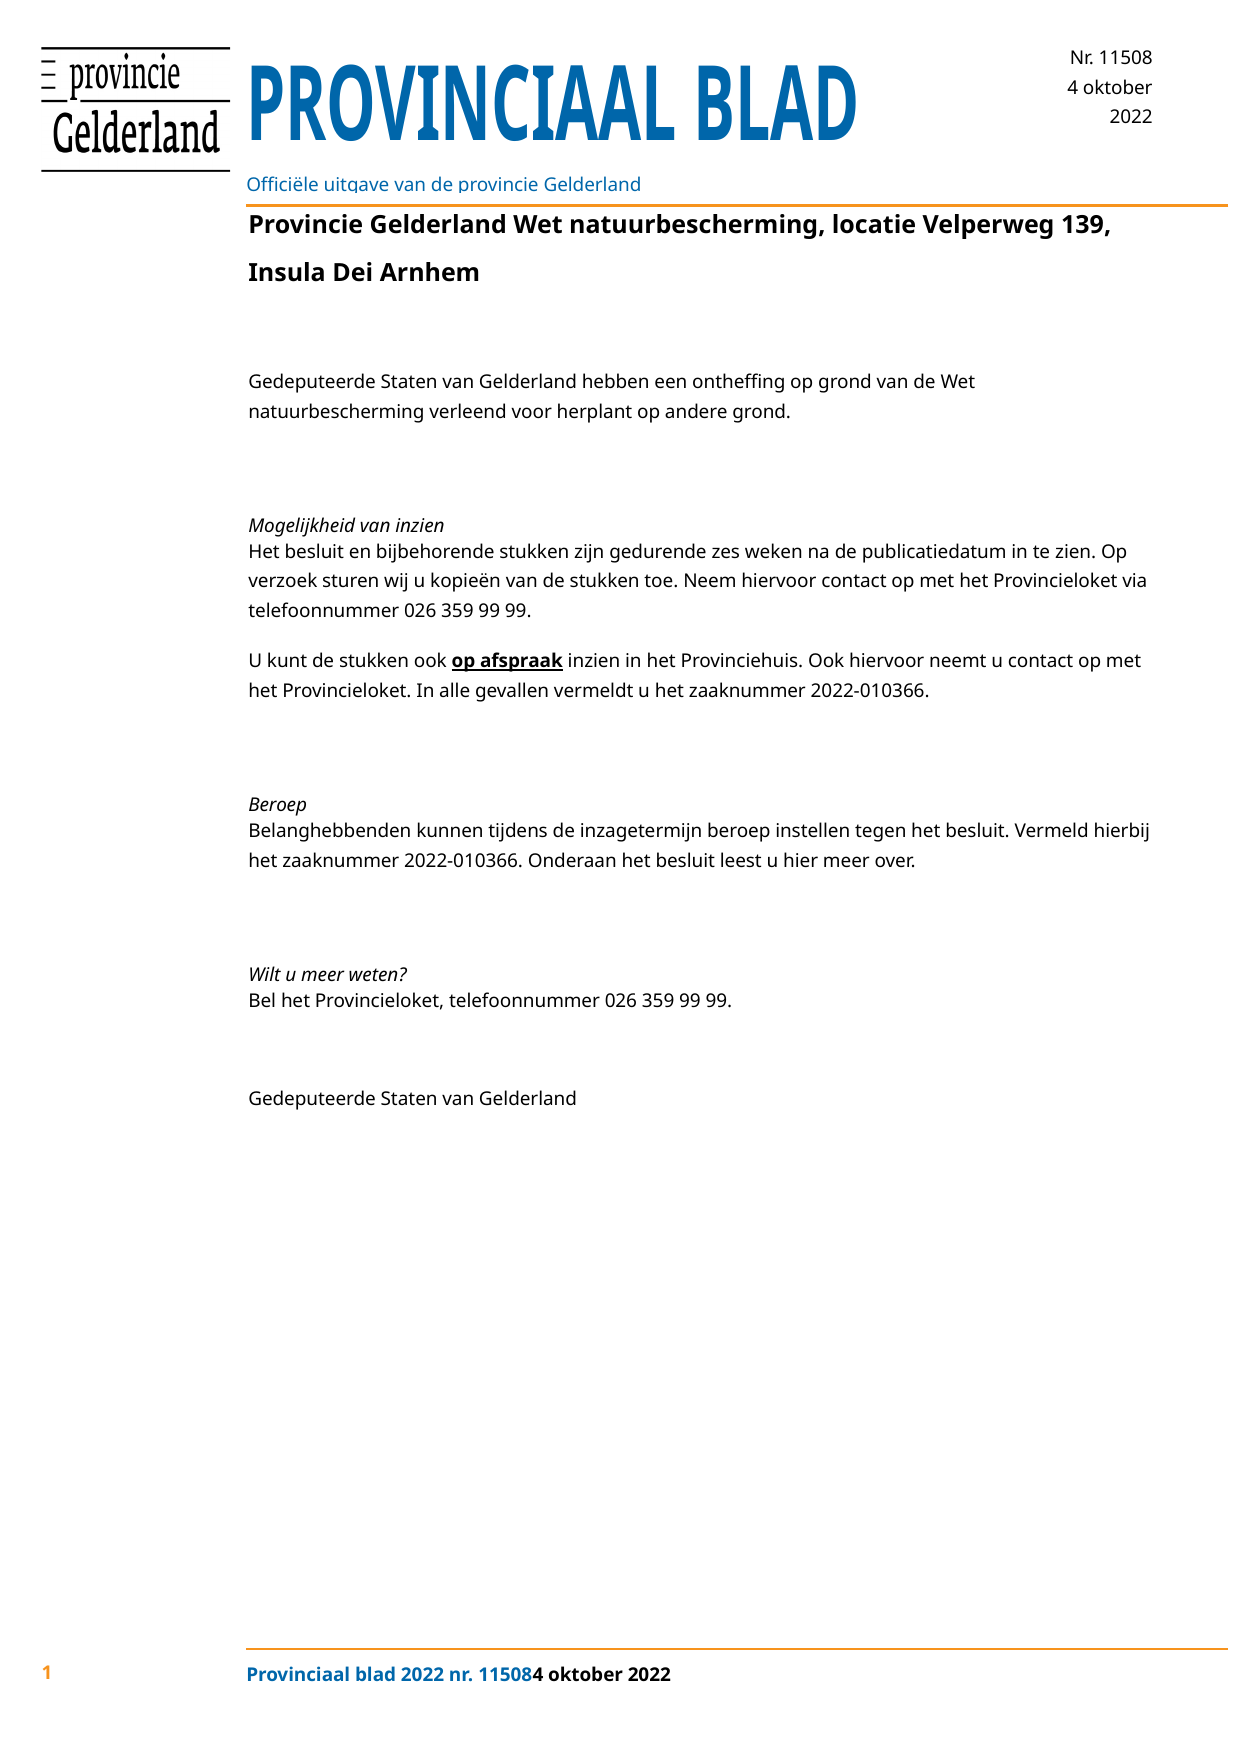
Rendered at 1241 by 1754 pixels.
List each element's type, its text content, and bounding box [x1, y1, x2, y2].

text Bel het Provincieloket, telefoonnummer 026 359 99 99. [248, 987, 1152, 1013]
picture [41, 47, 231, 172]
text Het besluit en bijbehorende stukken zijn gedurende zes weken na de publicatiedatum in te zien. Op verzoek sturen wij u kopieën van de stukken toe. Neem hiervoor contact op met het Provincieloket via telefoonnummer 026 359 99 99. [248, 538, 1152, 623]
text Wilt u meer weten? [248, 961, 1152, 987]
text Mogelijkheid van inzien [248, 512, 1152, 538]
text Belanghebbenden kunnen tijdens de inzagetermijn beroep instellen tegen het besluit. Vermeld hierbij het zaaknummer 2022-010366. Onderaan het besluit leest u hier meer over. [248, 817, 1152, 873]
text Beroep [248, 792, 1152, 817]
text Gedeputeerde Staten van Gelderland [248, 1085, 1152, 1111]
text U kunt de stukken ook op afspraak inzien in het Provinciehuis. Ook hiervoor neemt u contact op met het Provincieloket. In alle gevallen vermeldt u het zaaknummer 2022-010366. [248, 648, 1152, 703]
text Gedeputeerde Staten van Gelderland hebben een ontheffing op grond van de Wet natuurbescherming verleend voor herplant op andere grond. [248, 368, 1152, 424]
text Provincie Gelderland Wet natuurbescherming, locatie Velperweg 139, Insula Dei Arnhem [248, 207, 1152, 288]
